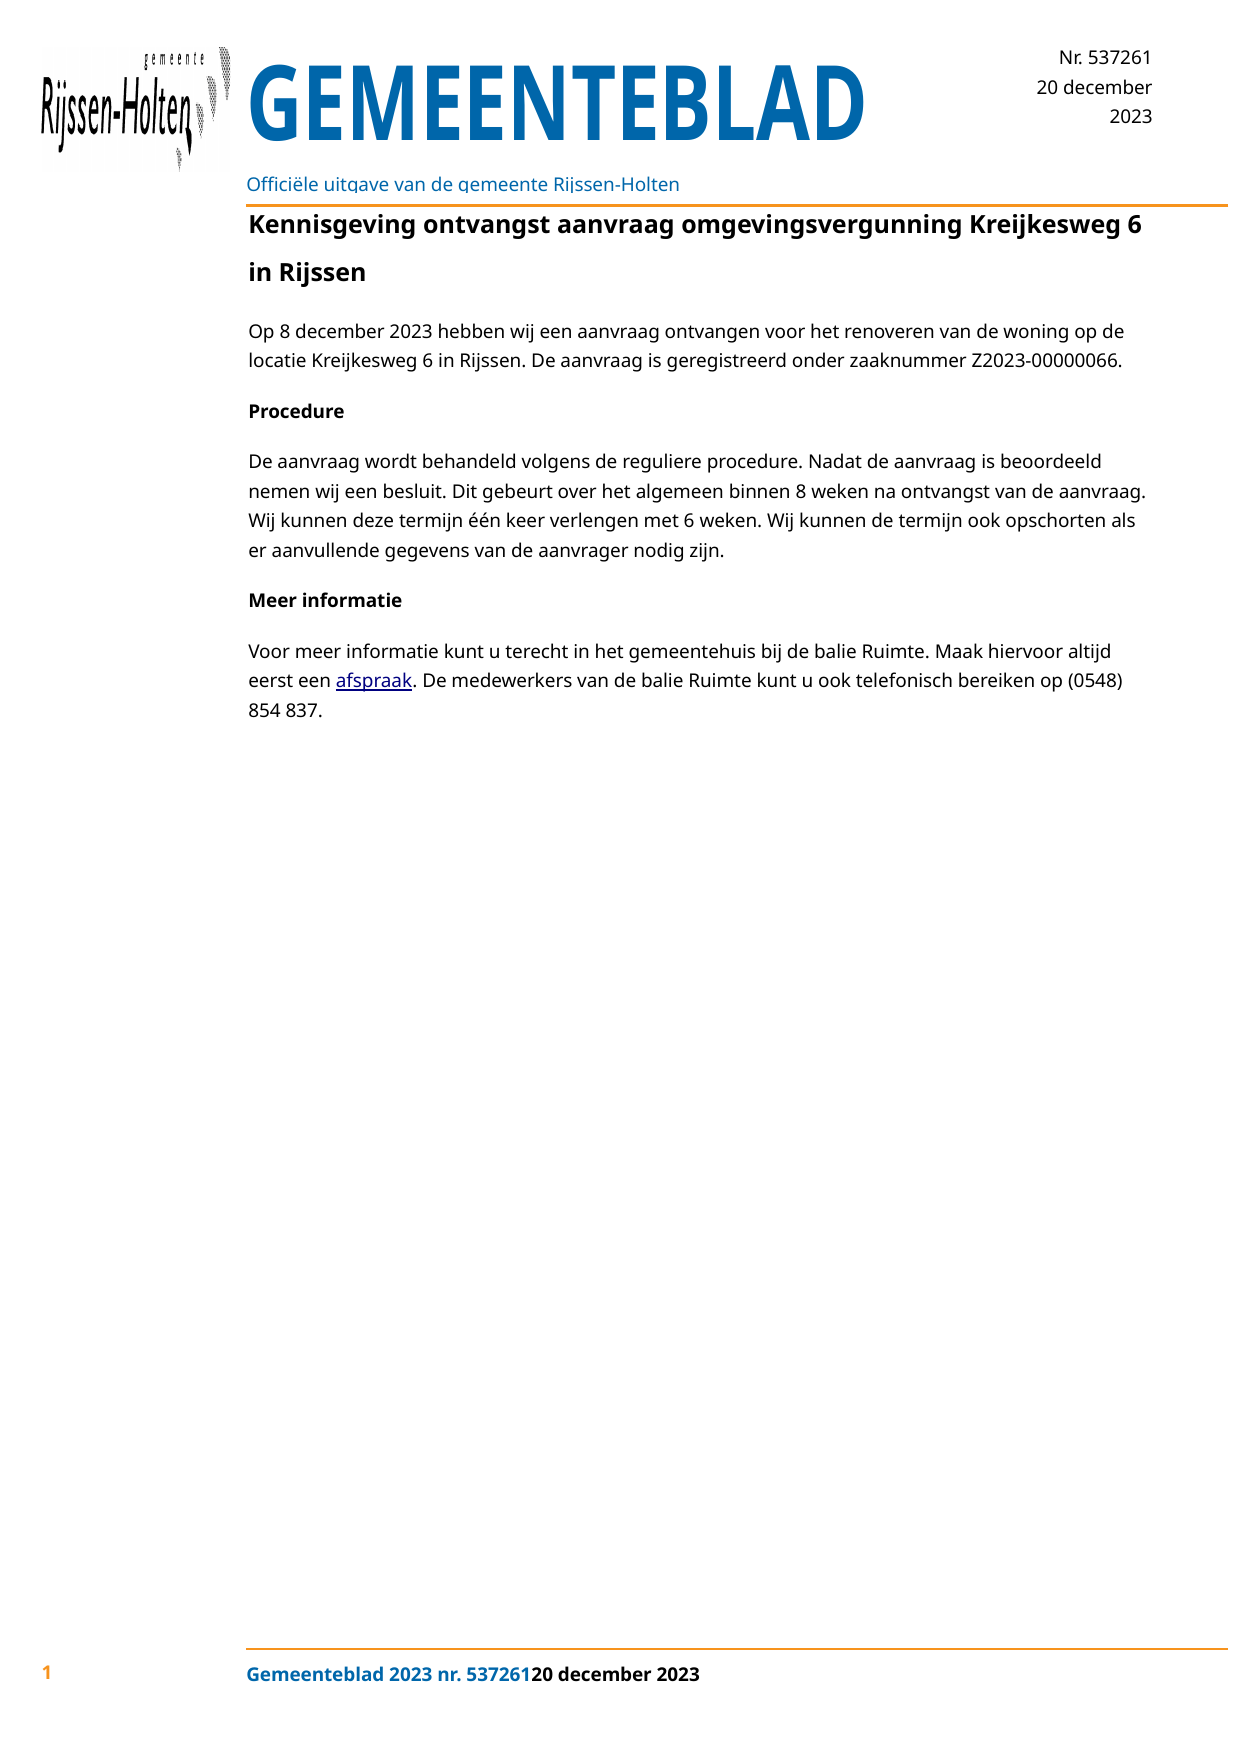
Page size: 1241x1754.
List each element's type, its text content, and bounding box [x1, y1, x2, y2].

text De aanvraag wordt behandeld volgens de reguliere procedure. Nadat de aanvraag is beoordeeld nemen wij een besluit. Dit gebeurt over het algemeen binnen 8 weken na ontvangst van de aanvraag. Wij kunnen deze termijn één keer verlengen met 6 weken. Wij kunnen de termijn ook opschorten als er aanvullende gegevens van de aanvrager nodig zijn. [248, 448, 1152, 563]
text Kennisgeving ontvangst aanvraag omgevingsvergunning Kreijkesweg 6 in Rijssen [248, 207, 1152, 288]
picture [41, 47, 231, 172]
text Voor meer informatie kunt u terecht in het gemeentehuis bij de balie Ruimte. Maak hiervoor altijd eerst een afspraak. De medewerkers van de balie Ruimte kunt u ook telefonisch bereiken op (0548) 854 837. [248, 638, 1152, 723]
text Meer informatie [248, 587, 1152, 613]
text Procedure [248, 398, 1152, 424]
text Op 8 december 2023 hebben wij een aanvraag ontvangen voor het renoveren van de woning op de locatie Kreijkesweg 6 in Rijssen. De aanvraag is geregistreerd onder zaaknummer Z2023-00000066. [248, 318, 1152, 373]
